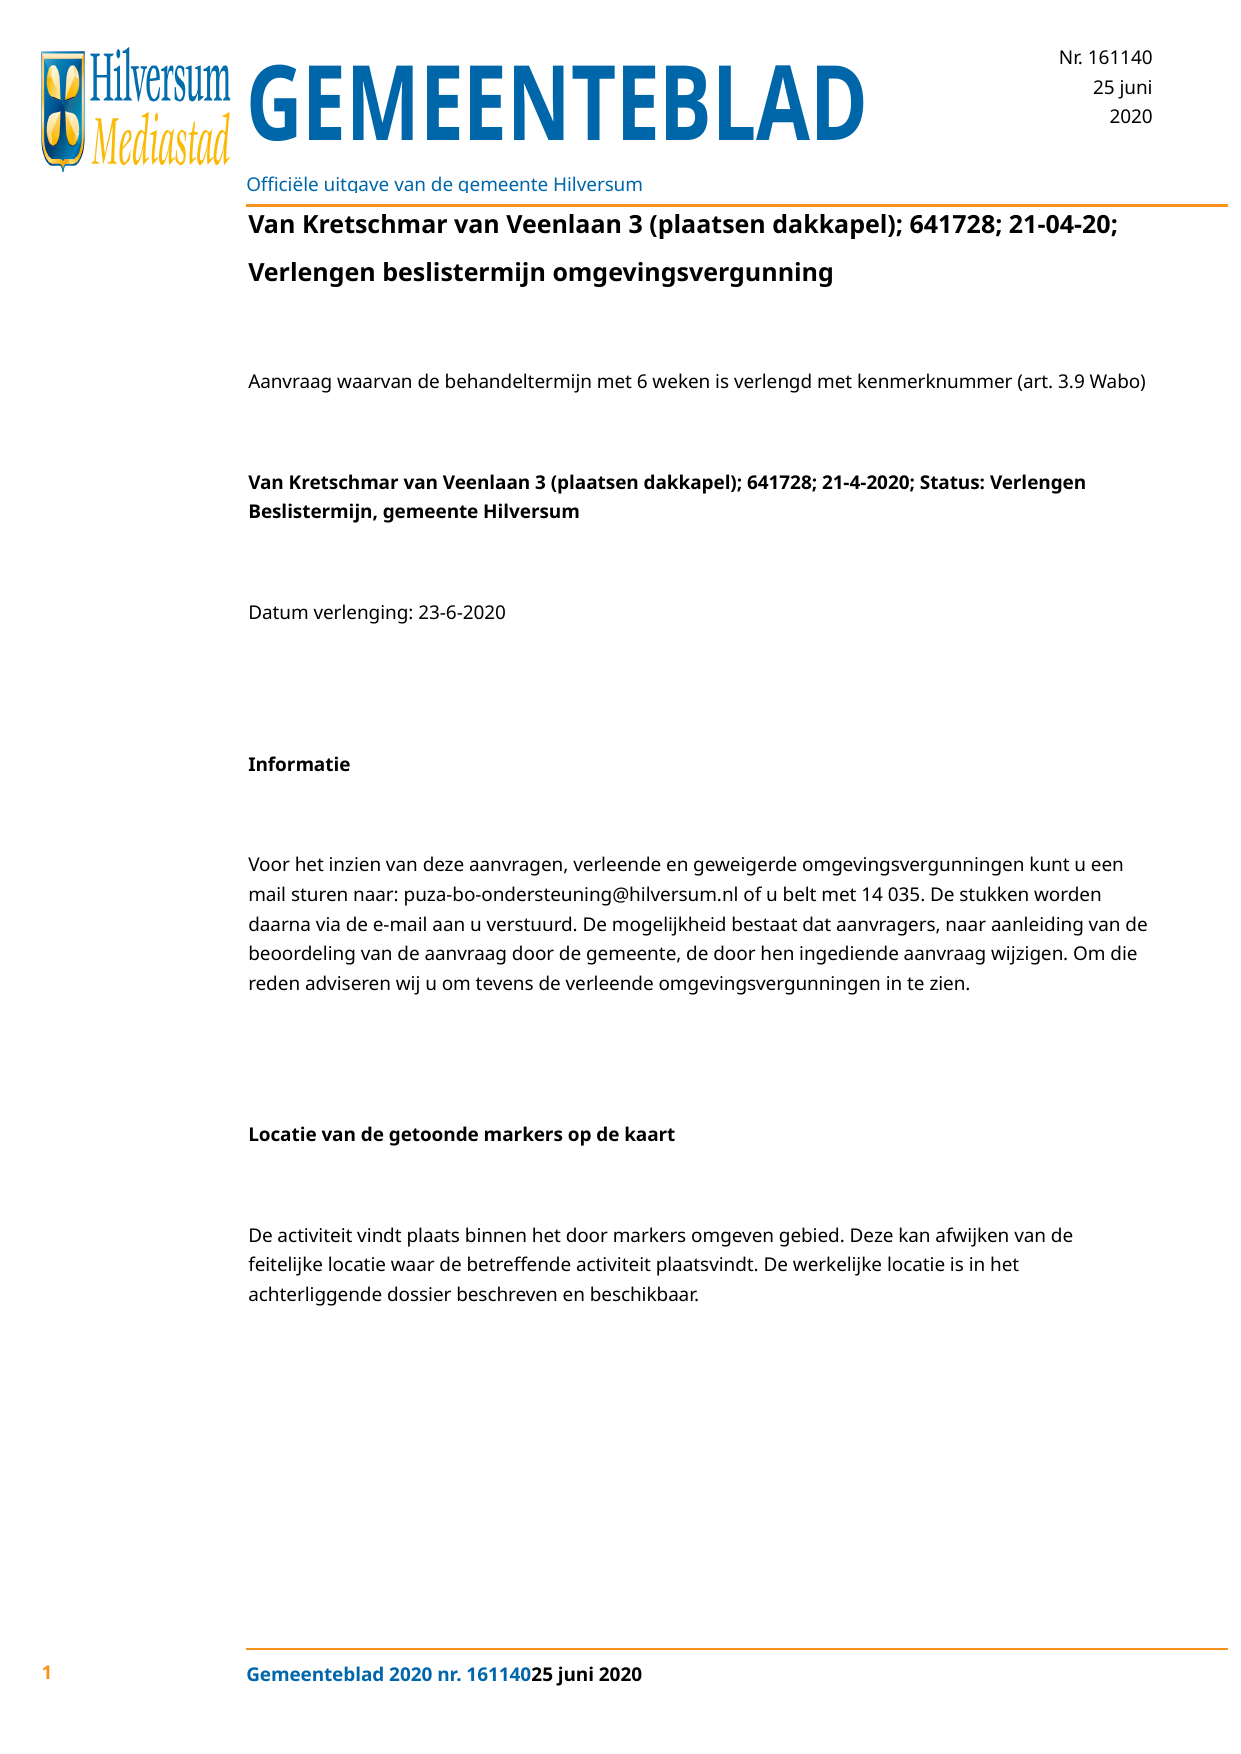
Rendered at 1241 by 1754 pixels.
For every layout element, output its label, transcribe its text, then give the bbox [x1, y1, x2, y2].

text Van Kretschmar van Veenlaan 3 (plaatsen dakkapel); 641728; 21-04-20; Verlengen beslistermijn omgevingsvergunning [248, 207, 1152, 288]
text Voor het inzien van deze aanvragen, verleende en geweigerde omgevingsvergunningen kunt u een mail sturen naar: puza-bo-ondersteuning@hilversum.nl of u belt met 14 035. De stukken worden daarna via de e-mail aan u verstuurd. De mogelijkheid bestaat dat aanvragers, naar aanleiding van de beoordeling van de aanvraag door de gemeente, de door hen ingediende aanvraag wijzigen. Om die reden adviseren wij u om tevens de verleende omgevingsvergunningen in te zien. [248, 852, 1152, 996]
text Datum verlenging: 23-6-2020 [248, 599, 1152, 625]
text Locatie van de getoonde markers op de kaart [248, 1121, 1152, 1147]
text De activiteit vindt plaats binnen het door markers omgeven gebied. Deze kan afwijken van de feitelijke locatie waar de betreffende activiteit plaatsvindt. De werkelijke locatie is in het achterliggende dossier beschreven en beschikbaar. [248, 1222, 1152, 1307]
picture [41, 47, 231, 172]
text Informatie [248, 751, 1152, 777]
text Aanvraag waarvan de behandeltermijn met 6 weken is verlengd met kenmerknummer (art. 3.9 Wabo) [248, 368, 1152, 394]
text Van Kretschmar van Veenlaan 3 (plaatsen dakkapel); 641728; 21-4-2020; Status: Verlengen Beslistermijn, gemeente Hilversum [248, 469, 1152, 524]
